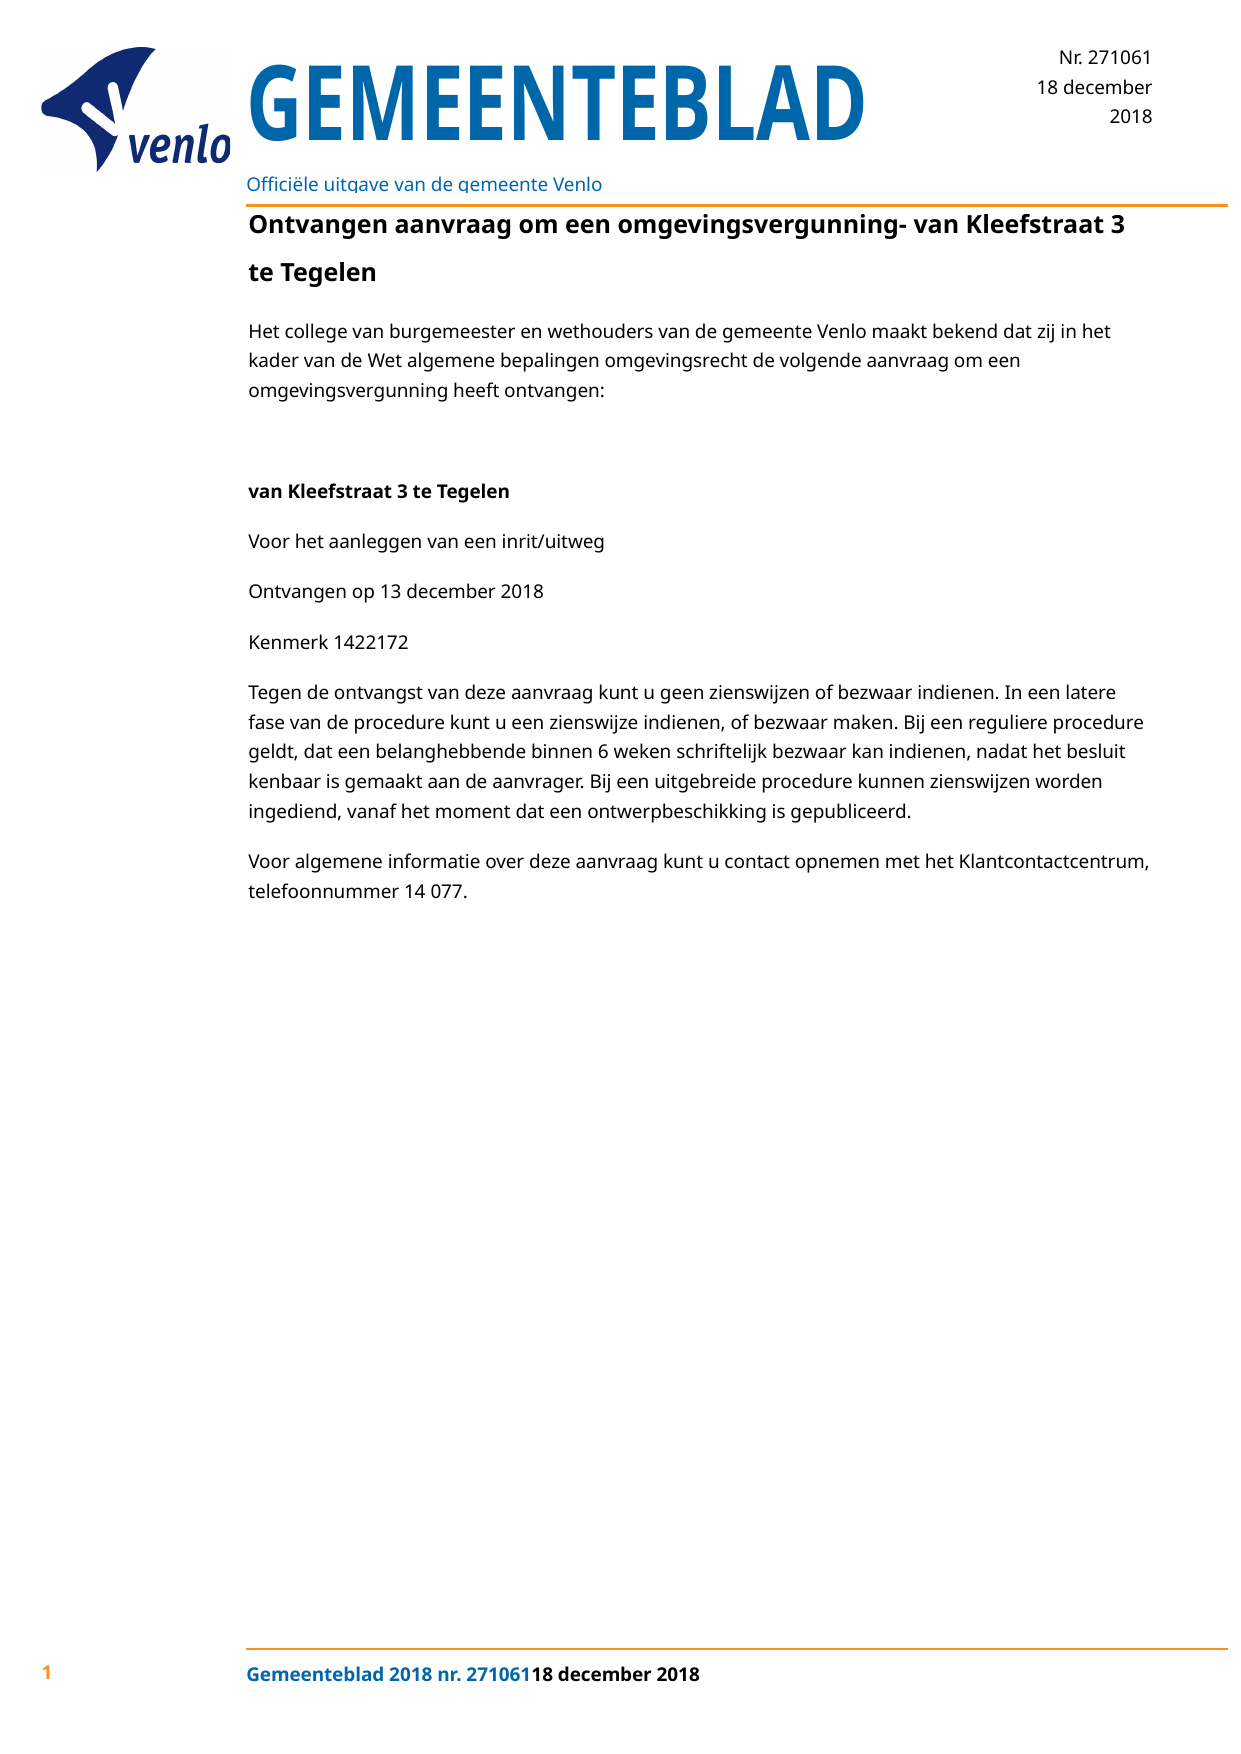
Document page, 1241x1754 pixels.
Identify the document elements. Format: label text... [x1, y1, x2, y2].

text Het college van burgemeester en wethouders van de gemeente Venlo maakt bekend dat zij in het kader van de Wet algemene bepalingen omgevingsrecht de volgende aanvraag om een omgevingsvergunning heeft ontvangen: [248, 318, 1152, 403]
text Tegen de ontvangst van deze aanvraag kunt u geen zienswijzen of bezwaar indienen. In een latere fase van de procedure kunt u een zienswijze indienen, of bezwaar maken. Bij een reguliere procedure geldt, dat een belanghebbende binnen 6 weken schriftelijk bezwaar kan indienen, nadat het besluit kenbaar is gemaakt aan de aanvrager. Bij een uitgebreide procedure kunnen zienswijzen worden ingediend, vanaf het moment dat een ontwerpbeschikking is gepubliceerd. [248, 679, 1152, 824]
text Ontvangen op 13 december 2018 [248, 579, 1152, 604]
text Voor algemene informatie over deze aanvraag kunt u contact opnemen met het Klantcontactcentrum, telefoonnummer 14 077. [248, 848, 1152, 904]
text Voor het aanleggen van een inrit/uitweg [248, 528, 1152, 554]
text van Kleefstraat 3 te Tegelen [248, 478, 1152, 504]
picture [41, 47, 231, 172]
text Kenmerk 1422172 [248, 629, 1152, 655]
text Ontvangen aanvraag om een omgevingsvergunning- van Kleefstraat 3 te Tegelen [248, 207, 1152, 288]
